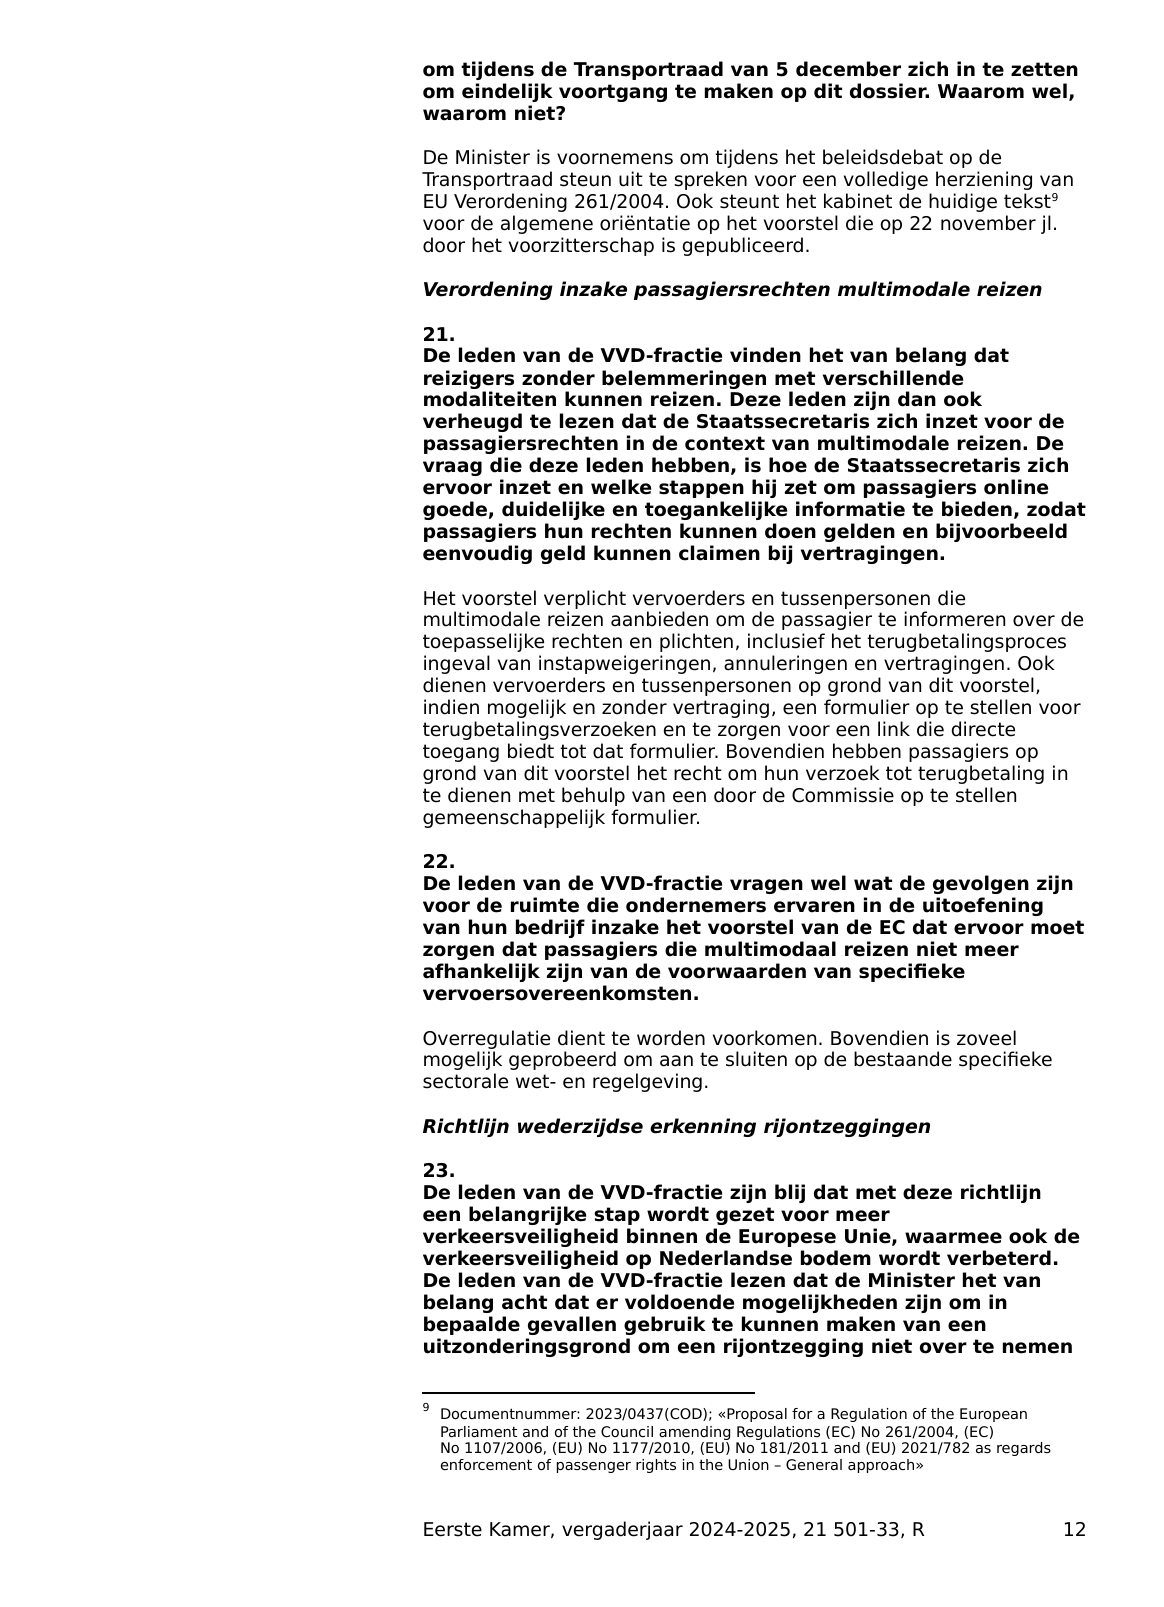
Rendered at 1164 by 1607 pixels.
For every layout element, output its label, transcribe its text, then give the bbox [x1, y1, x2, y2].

text Het voorstel verplicht vervoerders en tussenpersonen die multimodale reizen aanbieden om de passagier te informeren over de toepasselijke rechten en plichten, inclusief het terugbetalingsproces ingeval van instapweigeringen, annuleringen en vertragingen. Ook dienen vervoerders en tussenpersonen op grond van dit voorstel, indien mogelijk en zonder vertraging, een formulier op te stellen voor terugbetalingsverzoeken en te zorgen voor een link die directe toegang biedt tot dat formulier. Bovendien hebben passagiers op grond van dit voorstel het recht om hun verzoek tot terugbetaling in te dienen met behulp van een door de Commissie op te stellen gemeenschappelijk formulier. [422, 587, 1087, 829]
text Documentnummer: 2023/0437(COD); «Proposal for a Regulation of the European Parliament and of the Council amending Regulations (EC) No 261/2004, (EC) No 1107/2006, (EU) No 1177/2010, (EU) No 181/2011 and (EU) 2021/782 as regards enforcement of passenger rights in the Union – General approach» [422, 1402, 1087, 1474]
text De leden van de VVD-fractie vragen wel wat de gevolgen zijn voor de ruimte die ondernemers ervaren in de uitoefening van hun bedrijf inzake het voorstel van de EC dat ervoor moet zorgen dat passagiers die multimodaal reizen niet meer afhankelijk zijn van de voorwaarden van specifieke vervoersovereenkomsten. [422, 873, 1087, 1005]
text 22. [422, 851, 1087, 873]
subtitle Richtlijn wederzijdse erkenning rijontzeggingen [422, 1116, 1087, 1137]
text 21. [422, 323, 1087, 345]
text 23. [422, 1160, 1087, 1182]
text De leden van de VVD-fractie vinden het van belang dat reizigers zonder belemmeringen met verschillende modaliteiten kunnen reizen. Deze leden zijn dan ook verheugd te lezen dat de Staatssecretaris zich inzet voor de passagiersrechten in de context van multimodale reizen. De vraag die deze leden hebben, is hoe de Staatssecretaris zich ervoor inzet en welke stappen hij zet om passagiers online goede, duidelijke en toegankelijke informatie te bieden, zodat passagiers hun rechten kunnen doen gelden en bijvoorbeeld eenvoudig geld kunnen claimen bij vertragingen. [422, 345, 1087, 565]
text Overregulatie dient te worden voorkomen. Bovendien is zoveel mogelijk geprobeerd om aan te sluiten op de bestaande specifieke sectorale wet- en regelgeving. [422, 1027, 1087, 1093]
text De Minister is voornemens om tijdens het beleidsdebat op de Transportraad steun uit te spreken voor een volledige herziening van EU Verordening 261/2004. Ook steunt het kabinet de huidige tekst voor de algemene oriëntatie op het voorstel die op 22 november jl. door het voorzitterschap is gepubliceerd. [422, 147, 1087, 257]
text De leden van de VVD-fractie zijn blij dat met deze richtlijn een belangrijke stap wordt gezet voor meer verkeersveiligheid binnen de Europese Unie, waarmee ook de verkeersveiligheid op Nederlandse bodem wordt verbeterd. De leden van de VVD-fractie lezen dat de Minister het van belang acht dat er voldoende mogelijkheden zijn om in bepaalde gevallen gebruik te kunnen maken van een uitzonderingsgrond om een rijontzegging niet over te nemen [422, 1182, 1087, 1357]
text om tijdens de Transportraad van 5 december zich in te zetten om eindelijk voortgang te maken op dit dossier. Waarom wel, waarom niet? [422, 59, 1087, 125]
subtitle Verordening inzake passagiersrechten multimodale reizen [422, 279, 1087, 301]
